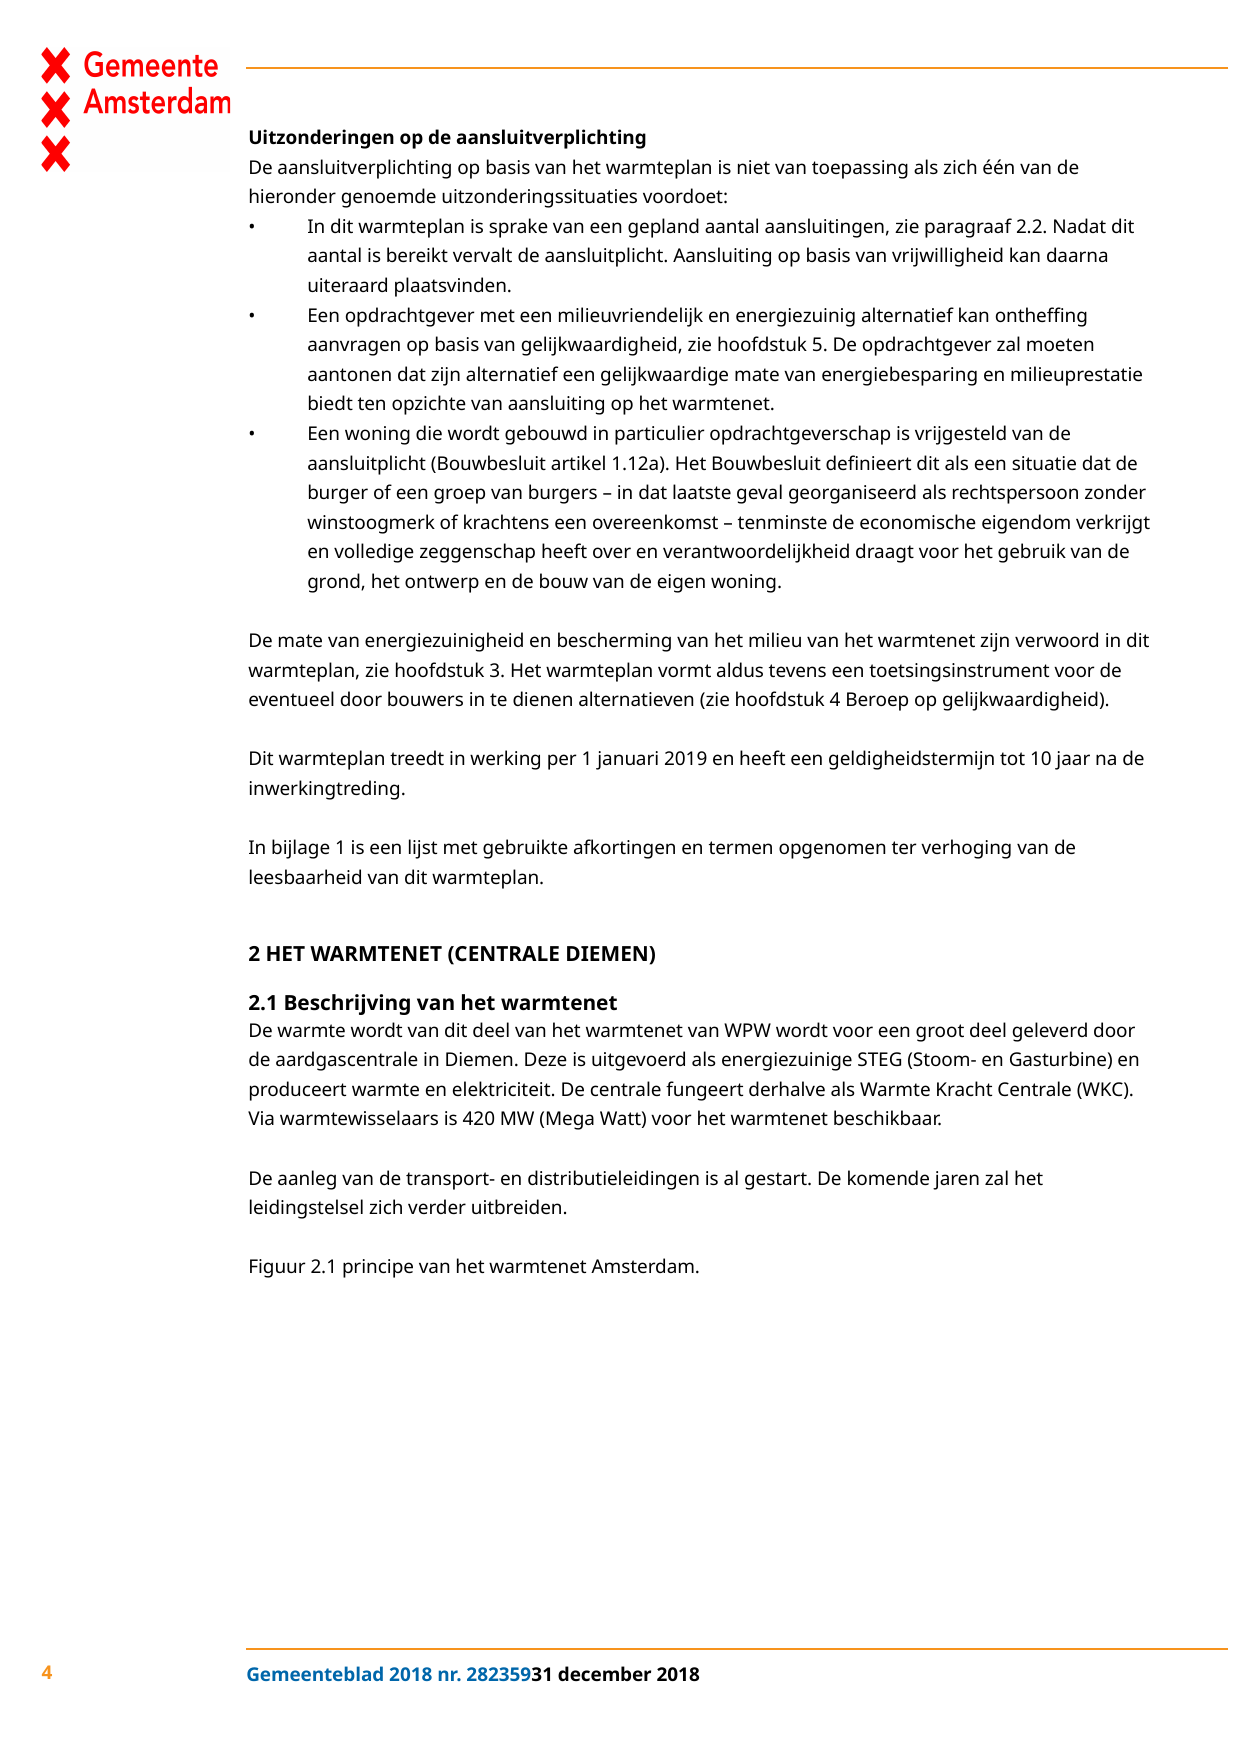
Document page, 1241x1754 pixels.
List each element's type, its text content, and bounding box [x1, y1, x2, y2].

text De aanleg van de transport- en distributieleidingen is al gestart. De komende jaren zal het leidingstelsel zich verder uitbreiden. [248, 1165, 1152, 1220]
text 2 HET WARMTENET (CENTRALE DIEMEN) [248, 939, 1152, 968]
text Figuur 2.1 principe van het warmtenet Amsterdam. [248, 1253, 1152, 1279]
text Uitzonderingen op de aansluitverplichting [248, 124, 1152, 150]
text 2.1 Beschrijving van het warmtenet [248, 988, 1152, 1017]
list Een opdrachtgever met een milieuvriendelijk en energiezuinig alternatief kan ontheffing aanvragen op basis van gelijkwaardigheid, zie hoofdstuk 5. De opdrachtgever zal moeten aantonen dat zijn alternatief een gelijkwaardige mate van energiebesparing en milieuprestatie biedt ten opzichte van aansluiting op het warmtenet. [248, 302, 1152, 416]
picture [41, 47, 231, 172]
list In dit warmteplan is sprake van een gepland aantal aansluitingen, zie paragraaf 2.2. Nadat dit aantal is bereikt vervalt de aansluitplicht. Aansluiting op basis van vrijwilligheid kan daarna uiteraard plaatsvinden. [248, 213, 1152, 298]
text De warmte wordt van dit deel van het warmtenet van WPW wordt voor een groot deel geleverd door de aardgascentrale in Diemen. Deze is uitgevoerd als energiezuinige STEG (Stoom- en Gasturbine) en produceert warmte en elektriciteit. De centrale fungeert derhalve als Warmte Kracht Centrale (WKC). Via warmtewisselaars is 420 MW (Mega Watt) voor het warmtenet beschikbaar. [248, 1017, 1152, 1131]
text De aansluitverplichting op basis van het warmteplan is niet van toepassing als zich één van de hieronder genoemde uitzonderingssituaties voordoet: [248, 154, 1152, 209]
text Dit warmteplan treedt in werking per 1 januari 2019 en heeft een geldigheidstermijn tot 10 jaar na de inwerkingtreding. [248, 746, 1152, 801]
list Een woning die wordt gebouwd in particulier opdrachtgeverschap is vrijgesteld van de aansluitplicht (Bouwbesluit artikel 1.12a). Het Bouwbesluit definieert dit als een situatie dat de burger of een groep van burgers – in dat laatste geval georganiseerd als rechtspersoon zonder winstoogmerk of krachtens een overeenkomst – tenminste de economische eigendom verkrijgt en volledige zeggenschap heeft over en verantwoordelijkheid draagt voor het gebruik van de grond, het ontwerp en de bouw van de eigen woning. [248, 420, 1152, 594]
text In bijlage 1 is een lijst met gebruikte afkortingen en termen opgenomen ter verhoging van de leesbaarheid van dit warmteplan. [248, 834, 1152, 890]
text De mate van energiezuinigheid en bescherming van het milieu van het warmtenet zijn verwoord in dit warmteplan, zie hoofdstuk 3. Het warmteplan vormt aldus tevens een toetsingsinstrument voor de eventueel door bouwers in te dienen alternatieven (zie hoofdstuk 4 Beroep op gelijkwaardigheid). [248, 627, 1152, 712]
